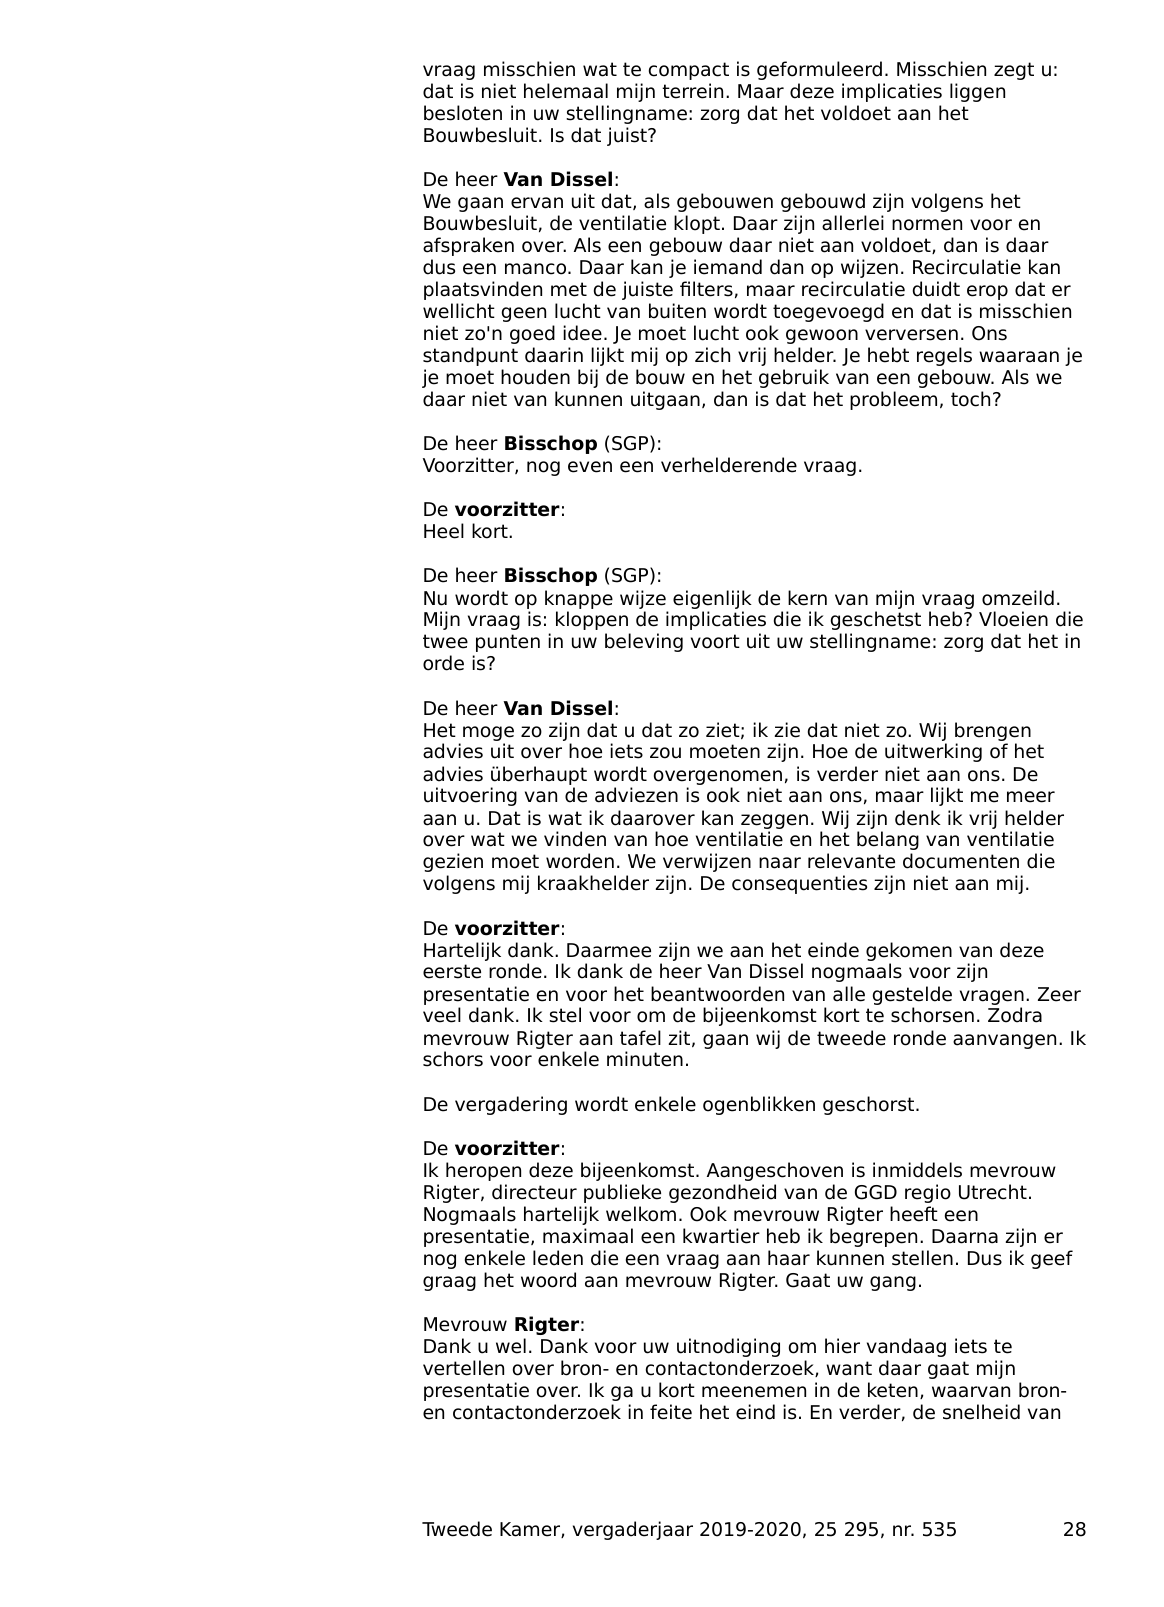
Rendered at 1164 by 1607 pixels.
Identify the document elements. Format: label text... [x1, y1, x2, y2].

text De voorzitter: [422, 1138, 1087, 1160]
text Dank u wel. Dank voor uw uitnodiging om hier vandaag iets te vertellen over bron- en contactonderzoek, want daar gaat mijn presentatie over. Ik ga u kort meenemen in de keten, waarvan bron- en contactonderzoek in feite het eind is. En verder, de snelheid van [422, 1336, 1087, 1424]
text Voorzitter, nog even een verhelderende vraag. [422, 455, 1087, 477]
text De heer Bisschop (SGP): [422, 565, 1087, 587]
text De vergadering wordt enkele ogenblikken geschorst. [422, 1093, 1087, 1116]
text De voorzitter: [422, 499, 1087, 521]
text De heer Van Dissel: [422, 169, 1087, 191]
text Mevrouw Rigter: [422, 1314, 1087, 1336]
text Ik heropen deze bijeenkomst. Aangeschoven is inmiddels mevrouw Rigter, directeur publieke gezondheid van de GGD regio Utrecht. Nogmaals hartelijk welkom. Ook mevrouw Rigter heeft een presentatie, maximaal een kwartier heb ik begrepen. Daarna zijn er nog enkele leden die een vraag aan haar kunnen stellen. Dus ik geef graag het woord aan mevrouw Rigter. Gaat uw gang. [422, 1160, 1087, 1292]
text Nu wordt op knappe wijze eigenlijk de kern van mijn vraag omzeild. Mijn vraag is: kloppen de implicaties die ik geschetst heb? Vloeien die twee punten in uw beleving voort uit uw stellingname: zorg dat het in orde is? [422, 587, 1087, 675]
text De heer Bisschop (SGP): [422, 433, 1087, 455]
text De voorzitter: [422, 917, 1087, 939]
text We gaan ervan uit dat, als gebouwen gebouwd zijn volgens het Bouwbesluit, de ventilatie klopt. Daar zijn allerlei normen voor en afspraken over. Als een gebouw daar niet aan voldoet, dan is daar dus een manco. Daar kan je iemand dan op wijzen. Recirculatie kan plaatsvinden met de juiste filters, maar recirculatie duidt erop dat er wellicht geen lucht van buiten wordt toegevoegd en dat is misschien niet zo'n goed idee. Je moet lucht ook gewoon verversen. Ons standpunt daarin lijkt mij op zich vrij helder. Je hebt regels waaraan je je moet houden bij de bouw en het gebruik van een gebouw. Als we daar niet van kunnen uitgaan, dan is dat het probleem, toch? [422, 191, 1087, 411]
text vraag misschien wat te compact is geformuleerd. Misschien zegt u: dat is niet helemaal mijn terrein. Maar deze implicaties liggen besloten in uw stellingname: zorg dat het voldoet aan het Bouwbesluit. Is dat juist? [422, 59, 1087, 147]
text De heer Van Dissel: [422, 697, 1087, 719]
text Hartelijk dank. Daarmee zijn we aan het einde gekomen van deze eerste ronde. Ik dank de heer Van Dissel nogmaals voor zijn presentatie en voor het beantwoorden van alle gestelde vragen. Zeer veel dank. Ik stel voor om de bijeenkomst kort te schorsen. Zodra mevrouw Rigter aan tafel zit, gaan wij de tweede ronde aanvangen. Ik schors voor enkele minuten. [422, 939, 1087, 1071]
text Heel kort. [422, 521, 1087, 543]
text Het moge zo zijn dat u dat zo ziet; ik zie dat niet zo. Wij brengen advies uit over hoe iets zou moeten zijn. Hoe de uitwerking of het advies überhaupt wordt overgenomen, is verder niet aan ons. De uitvoering van de adviezen is ook niet aan ons, maar lijkt me meer aan u. Dat is wat ik daarover kan zeggen. Wij zijn denk ik vrij helder over wat we vinden van hoe ventilatie en het belang van ventilatie gezien moet worden. We verwijzen naar relevante documenten die volgens mij kraakhelder zijn. De consequenties zijn niet aan mij. [422, 719, 1087, 895]
